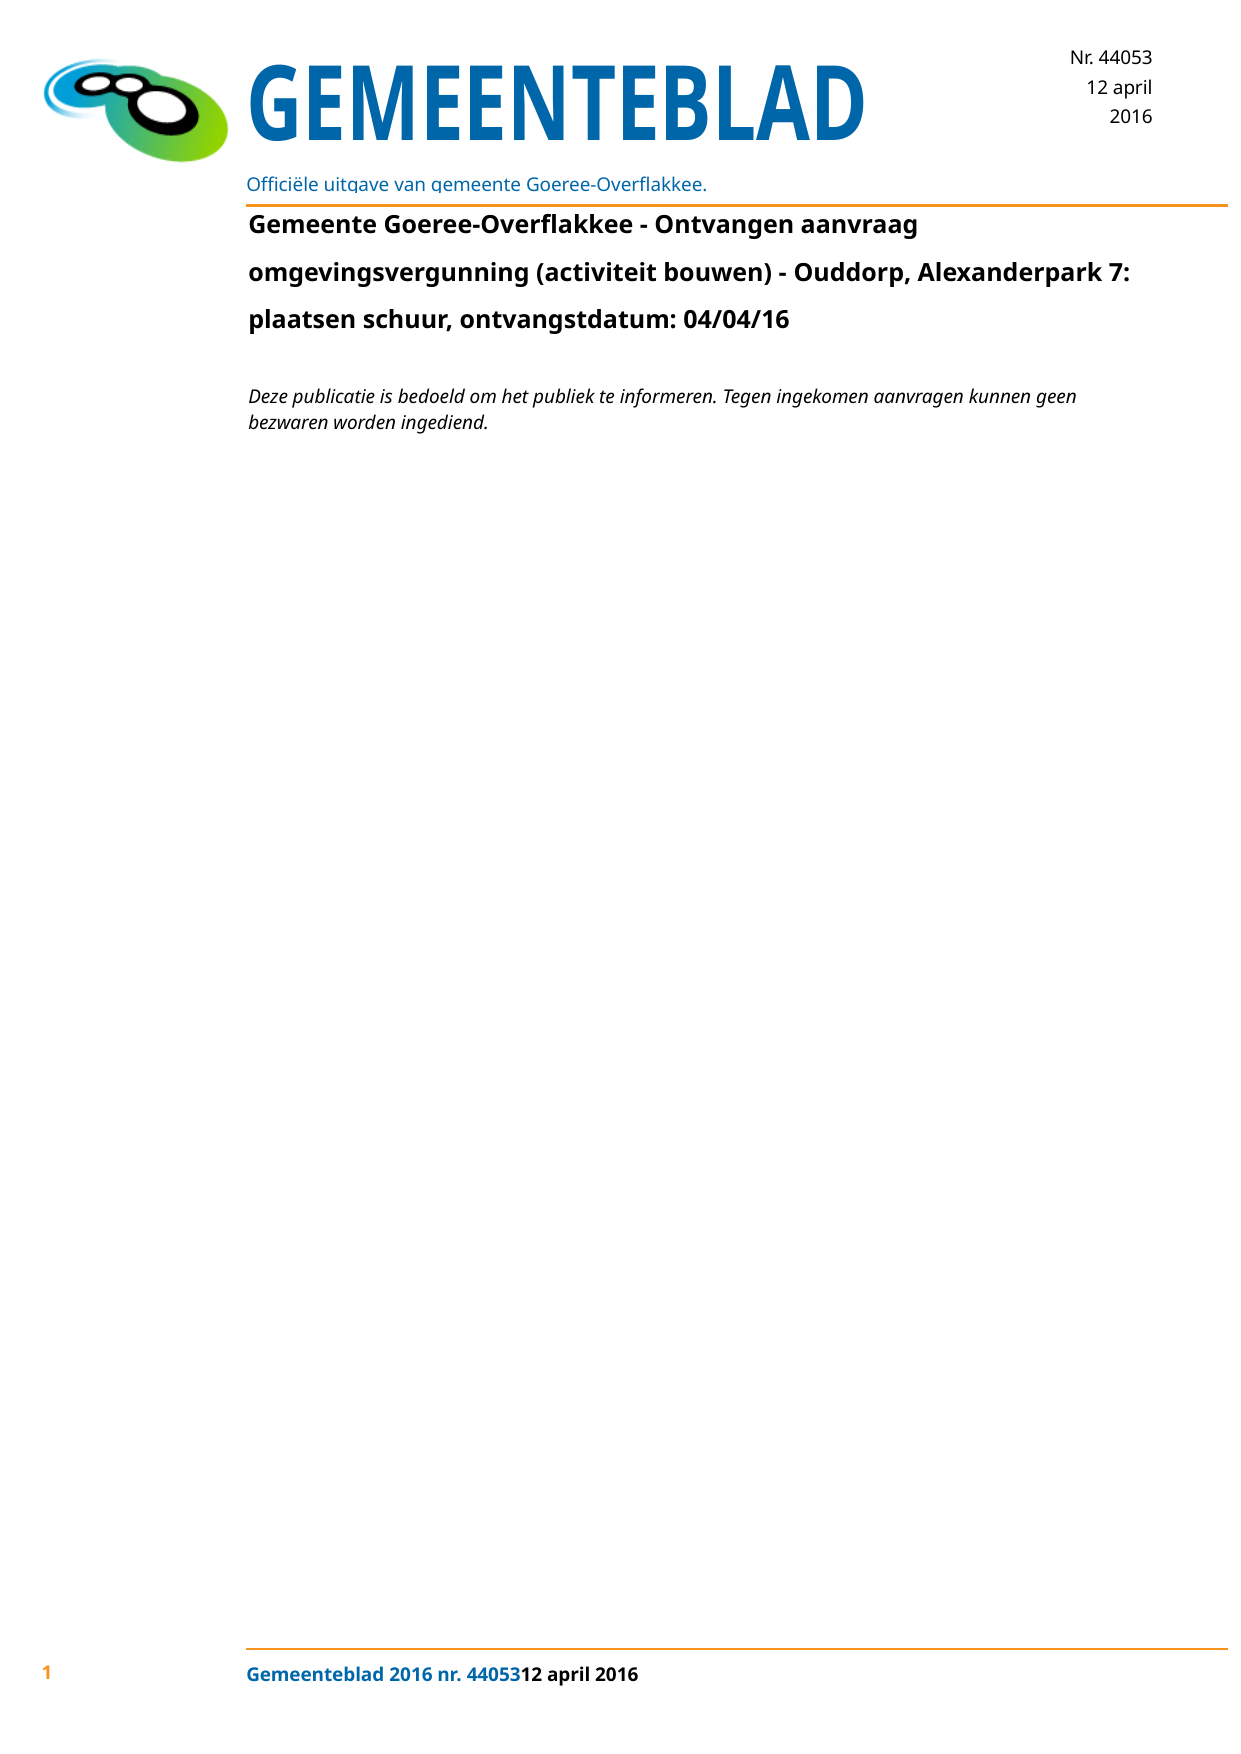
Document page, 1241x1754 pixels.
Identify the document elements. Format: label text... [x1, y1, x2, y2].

text Gemeente Goeree-Overflakkee - Ontvangen aanvraag omgevingsvergunning (activiteit bouwen) - Ouddorp, Alexanderpark 7: plaatsen schuur, ontvangstdatum: 04/04/16 [248, 207, 1152, 336]
picture [41, 47, 231, 172]
text Deze publicatie is bedoeld om het publiek te informeren. Tegen ingekomen aanvragen kunnen geen bezwaren worden ingediend. [248, 384, 1152, 435]
